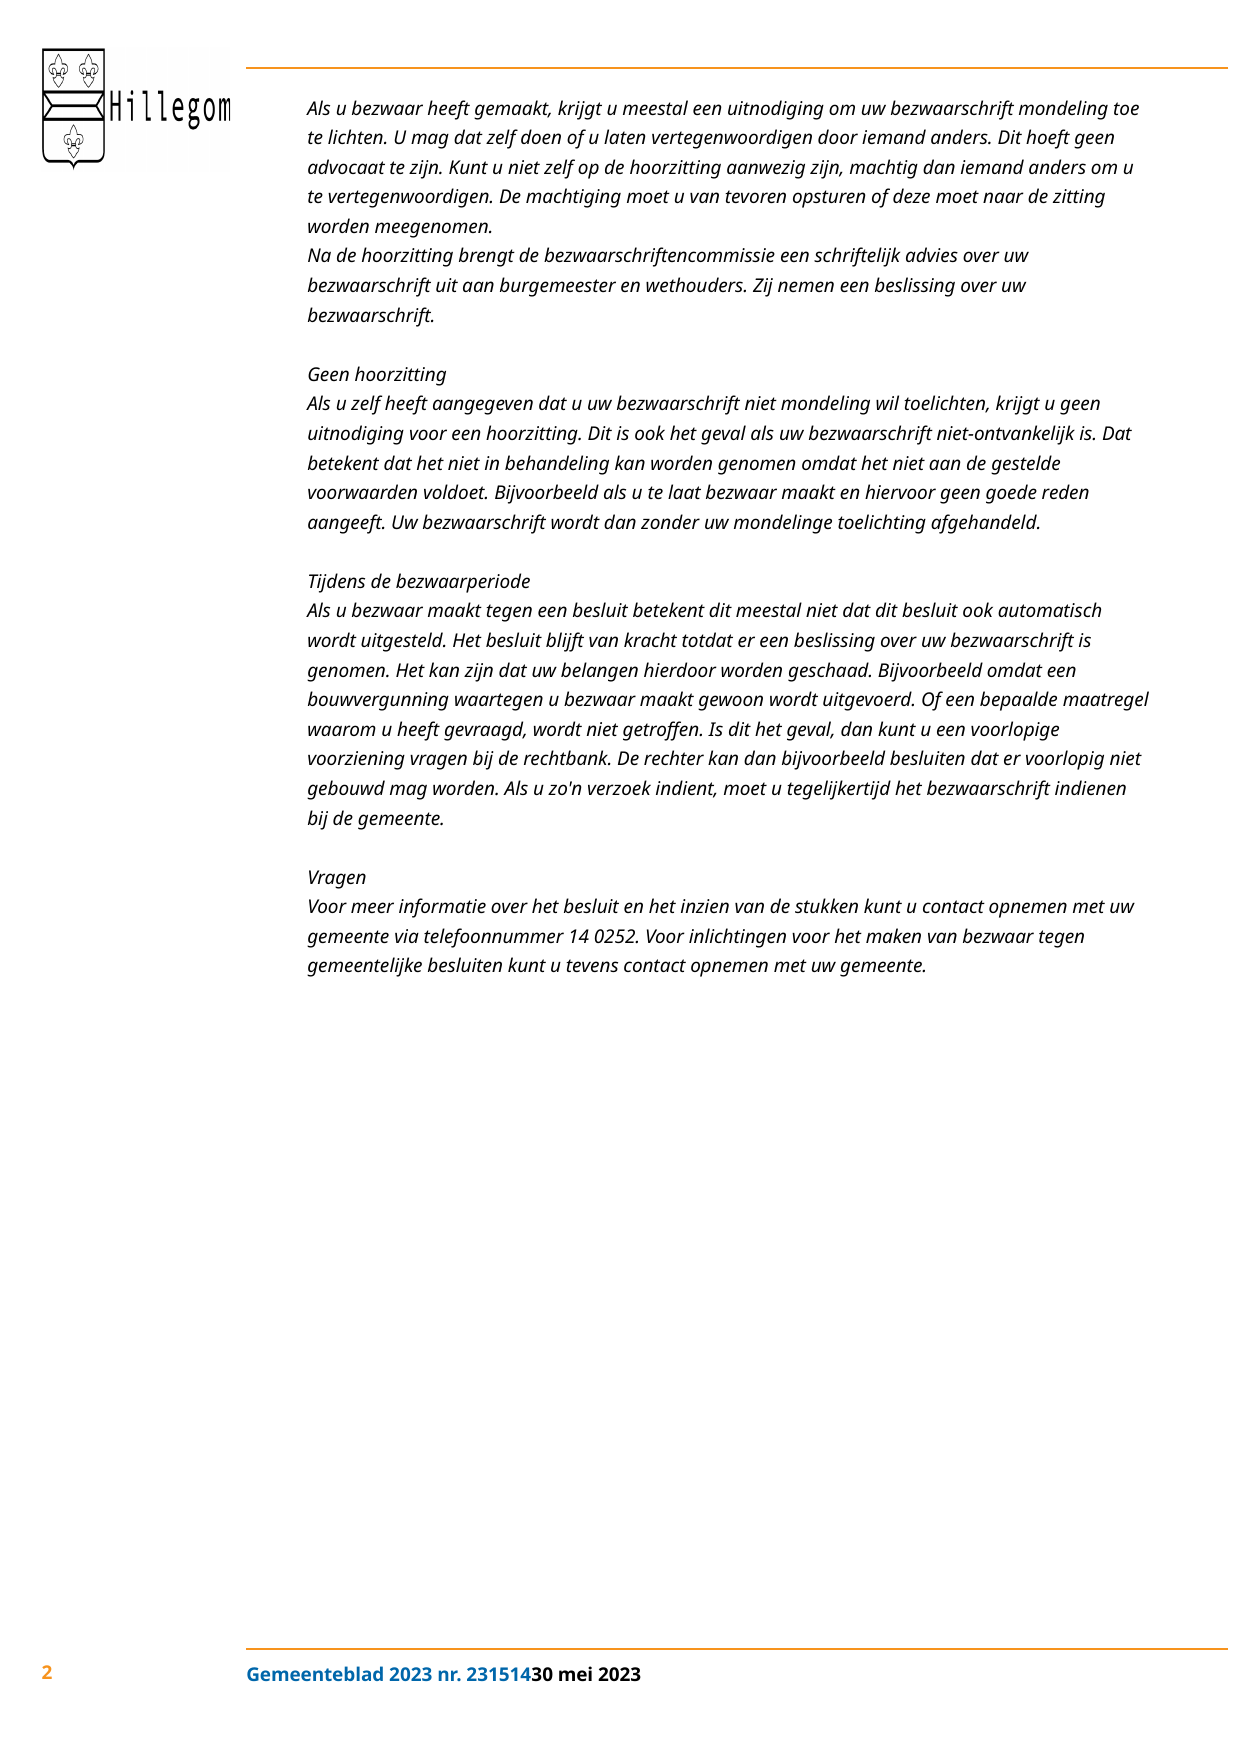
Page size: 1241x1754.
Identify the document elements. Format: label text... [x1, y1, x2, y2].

list Tijdens de bezwaarperiode [248, 568, 1152, 594]
list Na de hoorzitting brengt de bezwaarschriftencommissie een schriftelijk advies over uw bezwaarschrift uit aan burgemeester en wethouders. Zij nemen een beslissing over uw bezwaarschrift. [248, 243, 1152, 328]
list Vragen [248, 864, 1152, 890]
list Als u bezwaar heeft gemaakt, krijgt u meestal een uitnodiging om uw bezwaarschrift mondeling toe te lichten. U mag dat zelf doen of u laten vertegenwoordigen door iemand anders. Dit hoeft geen advocaat te zijn. Kunt u niet zelf op de hoorzitting aanwezig zijn, machtig dan iemand anders om u te vertegenwoordigen. De machtiging moet u van tevoren opsturen of deze moet naar de zitting worden meegenomen. [248, 95, 1152, 239]
list Als u zelf heeft aangegeven dat u uw bezwaarschrift niet mondeling wil toelichten, krijgt u geen uitnodiging voor een hoorzitting. Dit is ook het geval als uw bezwaarschrift niet-ontvankelijk is. Dat betekent dat het niet in behandeling kan worden genomen omdat het niet aan de gestelde voorwaarden voldoet. Bijvoorbeeld als u te laat bezwaar maakt en hiervoor geen goede reden aangeeft. Uw bezwaarschrift wordt dan zonder uw mondelinge toelichting afgehandeld. [248, 391, 1152, 535]
picture [41, 47, 231, 172]
list Als u bezwaar maakt tegen een besluit betekent dit meestal niet dat dit besluit ook automatisch wordt uitgesteld. Het besluit blijft van kracht totdat er een beslissing over uw bezwaarschrift is genomen. Het kan zijn dat uw belangen hierdoor worden geschaad. Bijvoorbeeld omdat een bouwvergunning waartegen u bezwaar maakt gewoon wordt uitgevoerd. Of een bepaalde maatregel waarom u heeft gevraagd, wordt niet getroffen. Is dit het geval, dan kunt u een voorlopige voorziening vragen bij de rechtbank. De rechter kan dan bijvoorbeeld besluiten dat er voorlopig niet gebouwd mag worden. Als u zo'n verzoek indient, moet u tegelijkertijd het bezwaarschrift indienen bij de gemeente. [248, 598, 1152, 831]
list Voor meer informatie over het besluit en het inzien van de stukken kunt u contact opnemen met uw gemeente via telefoonnummer 14 0252. Voor inlichtingen voor het maken van bezwaar tegen gemeentelijke besluiten kunt u tevens contact opnemen met uw gemeente. [248, 893, 1152, 978]
list Geen hoorzitting [248, 361, 1152, 387]
